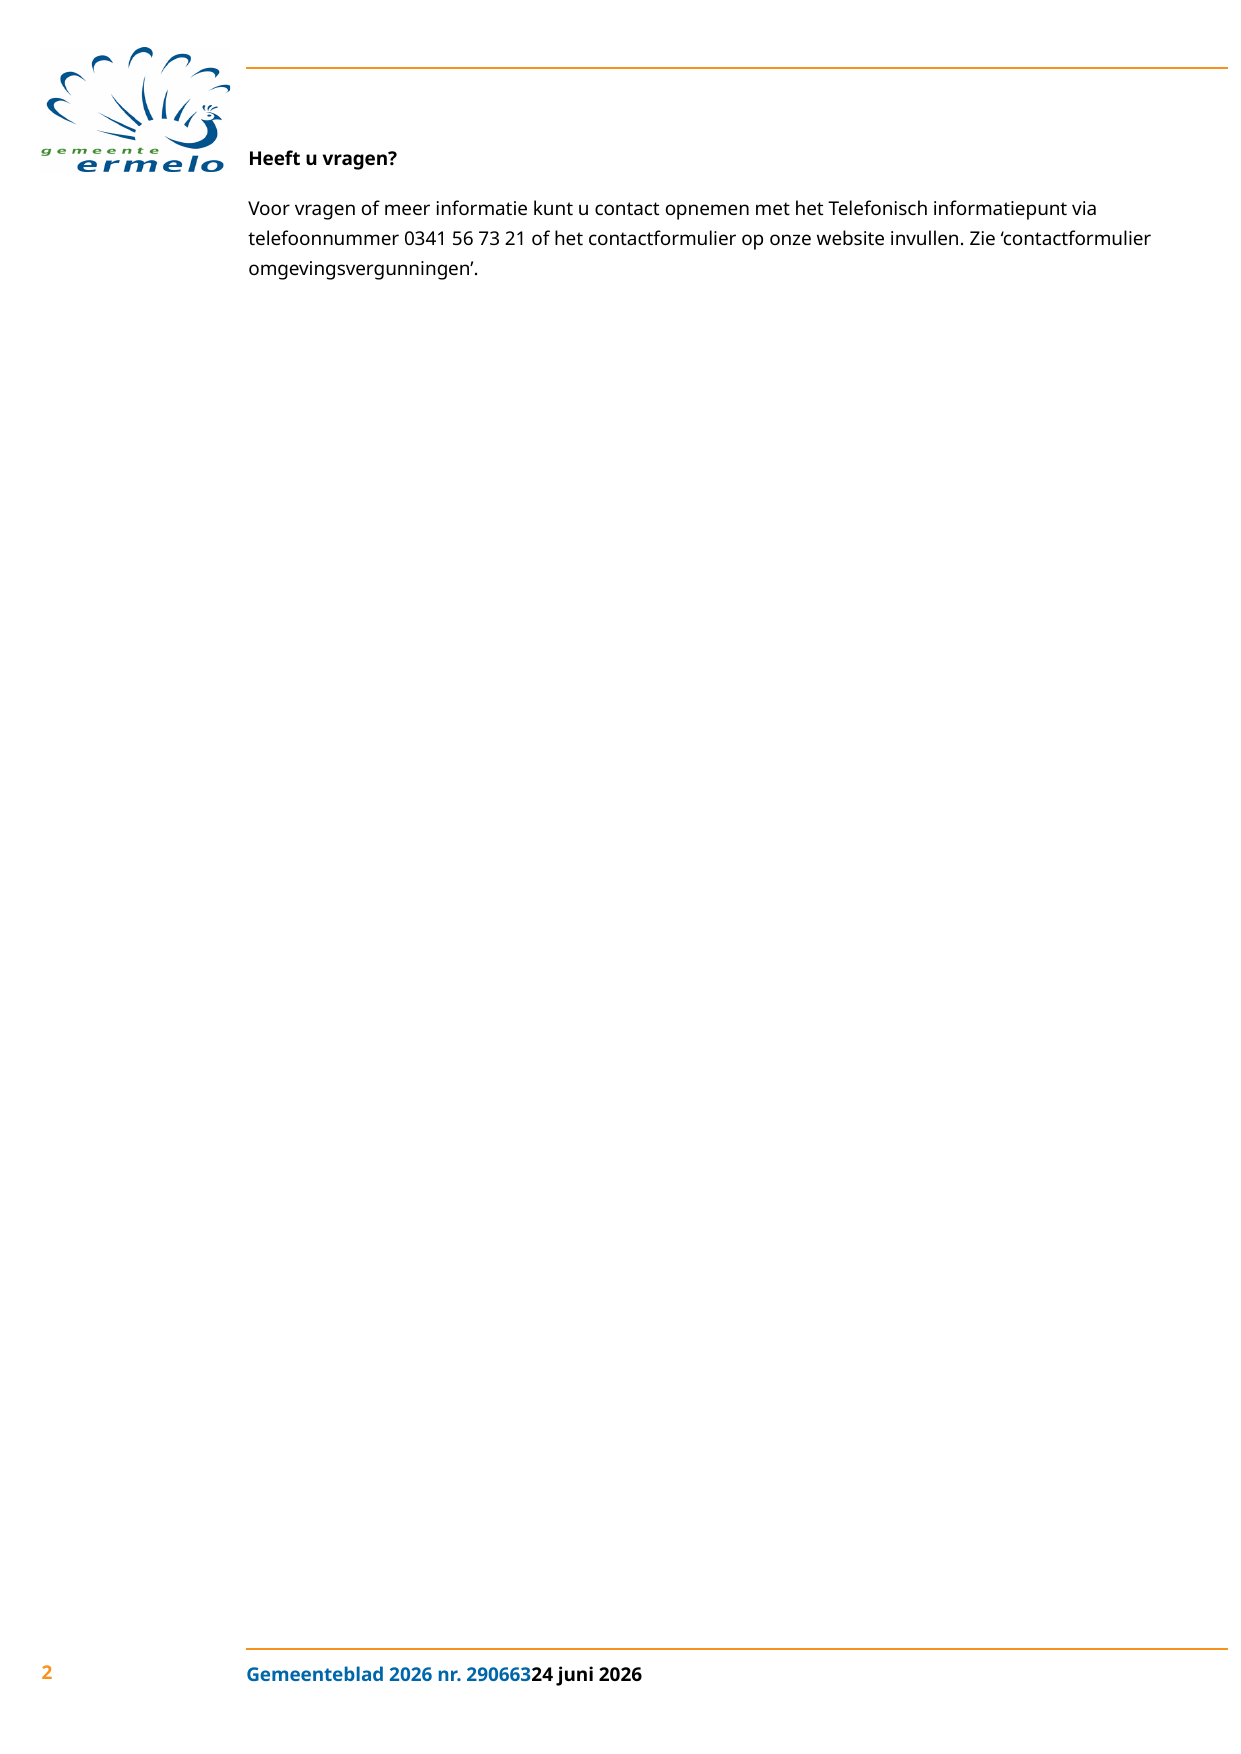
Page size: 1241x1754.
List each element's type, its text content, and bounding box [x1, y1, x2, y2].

picture [41, 47, 231, 172]
text Heeft u vragen? [248, 145, 1152, 171]
text Voor vragen of meer informatie kunt u contact opnemen met het Telefonisch informatiepunt via telefoonnummer 0341 56 73 21 of het contactformulier op onze website invullen. Zie ‘contactformulier omgevingsvergunningen’. [248, 196, 1152, 281]
